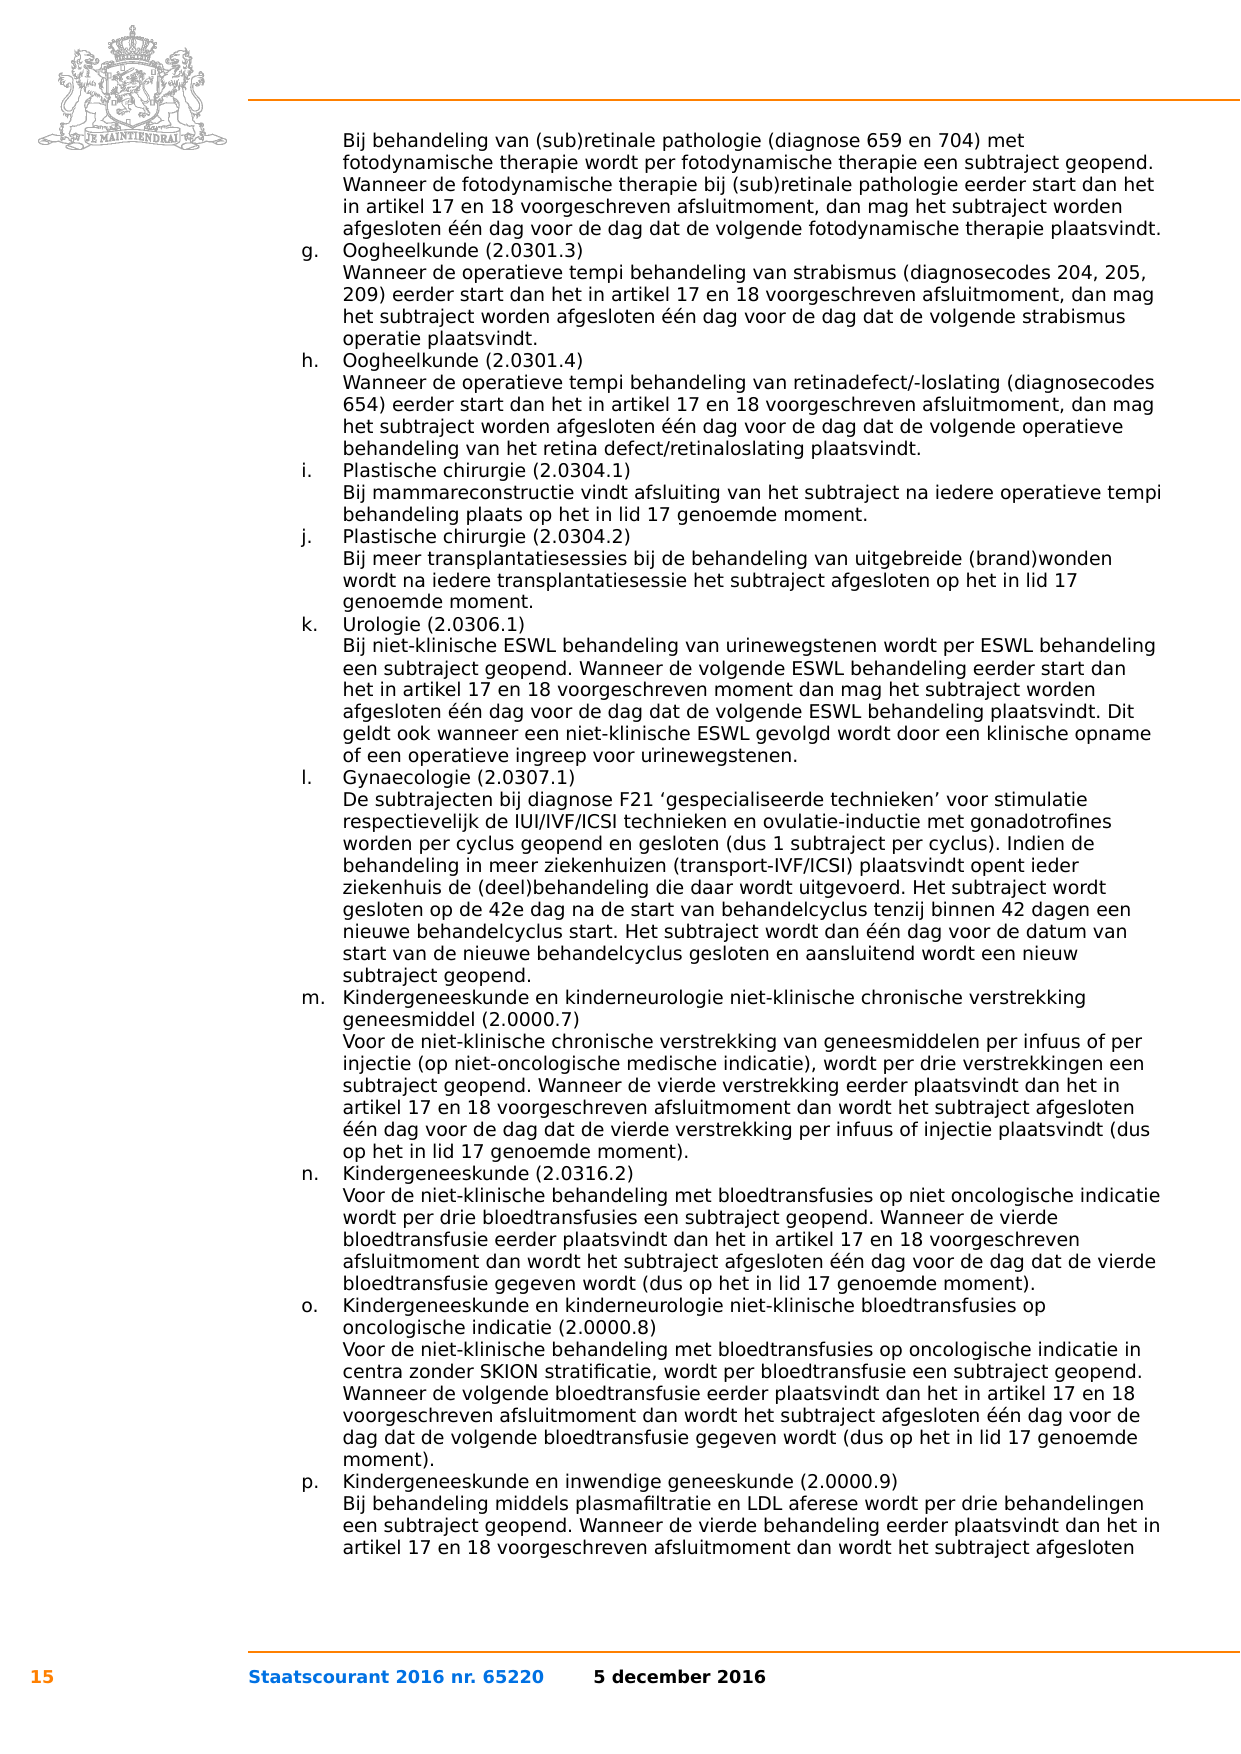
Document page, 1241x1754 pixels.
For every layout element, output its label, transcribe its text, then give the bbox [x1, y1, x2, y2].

text p. Kindergeneeskunde en inwendige geneeskunde (2.0000.9) [301, 1471, 1163, 1493]
text g. Oogheelkunde (2.0301.3) [301, 240, 1163, 262]
text i. Plastische chirurgie (2.0304.1) [301, 459, 1163, 482]
text m. Kindergeneeskunde en kinderneurologie niet-klinische chronische verstrekking geneesmiddel (2.0000.7) [301, 987, 1163, 1031]
picture [38, 25, 227, 150]
text j. Plastische chirurgie (2.0304.2) [301, 526, 1163, 547]
text De subtrajecten bij diagnose F21 ‘gespecialiseerde technieken’ voor stimulatie respectievelijk de IUI/IVF/ICSI technieken en ovulatie-inductie met gonadotrofines worden per cyclus geopend en gesloten (dus 1 subtraject per cyclus). Indien de behandeling in meer ziekenhuizen (transport-IVF/ICSI) plaatsvindt opent ieder ziekenhuis de (deel)behandeling die daar wordt uitgevoerd. Het subtraject wordt gesloten op de 42e dag na de start van behandelcyclus tenzij binnen 42 dagen een nieuwe behandelcyclus start. Het subtraject wordt dan één dag voor de datum van start van de nieuwe behandelcyclus gesloten en aansluitend wordt een nieuw subtraject geopend. [342, 789, 1163, 987]
text Wanneer de operatieve tempi behandeling van retinadefect/-loslating (diagnosecodes 654) eerder start dan het in artikel 17 en 18 voorgeschreven afsluitmoment, dan mag het subtraject worden afgesloten één dag voor de dag dat de volgende operatieve behandeling van het retina defect/retinaloslating plaatsvindt. [342, 372, 1163, 459]
text Bij behandeling middels plasmafiltratie en LDL aferese wordt per drie behandelingen een subtraject geopend. Wanneer de vierde behandeling eerder plaatsvindt dan het in artikel 17 en 18 voorgeschreven afsluitmoment dan wordt het subtraject afgesloten [342, 1493, 1163, 1558]
text Bij mammareconstructie vindt afsluiting van het subtraject na iedere operatieve tempi behandeling plaats op het in lid 17 genoemde moment. [342, 482, 1163, 526]
text Bij meer transplantatiesessies bij de behandeling van uitgebreide (brand)wonden wordt na iedere transplantatiesessie het subtraject afgesloten op het in lid 17 genoemde moment. [342, 547, 1163, 613]
text Bij niet-klinische ESWL behandeling van urinewegstenen wordt per ESWL behandeling een subtraject geopend. Wanneer de volgende ESWL behandeling eerder start dan het in artikel 17 en 18 voorgeschreven moment dan mag het subtraject worden afgesloten één dag voor de dag dat de volgende ESWL behandeling plaatsvindt. Dit geldt ook wanneer een niet-klinische ESWL gevolgd wordt door een klinische opname of een operatieve ingreep voor urinewegstenen. [342, 635, 1163, 767]
text k. Urologie (2.0306.1) [301, 613, 1163, 635]
text Voor de niet-klinische behandeling met bloedtransfusies op niet oncologische indicatie wordt per drie bloedtransfusies een subtraject geopend. Wanneer de vierde bloedtransfusie eerder plaatsvindt dan het in artikel 17 en 18 voorgeschreven afsluitmoment dan wordt het subtraject afgesloten één dag voor de dag dat de vierde bloedtransfusie gegeven wordt (dus op het in lid 17 genoemde moment). [342, 1185, 1163, 1295]
text l. Gynaecologie (2.0307.1) [301, 767, 1163, 789]
text Bij behandeling van (sub)retinale pathologie (diagnose 659 en 704) met fotodynamische therapie wordt per fotodynamische therapie een subtraject geopend. Wanneer de fotodynamische therapie bij (sub)retinale pathologie eerder start dan het in artikel 17 en 18 voorgeschreven afsluitmoment, dan mag het subtraject worden afgesloten één dag voor de dag dat de volgende fotodynamische therapie plaatsvindt. [342, 130, 1163, 240]
text Wanneer de operatieve tempi behandeling van strabismus (diagnosecodes 204, 205, 209) eerder start dan het in artikel 17 en 18 voorgeschreven afsluitmoment, dan mag het subtraject worden afgesloten één dag voor de dag dat de volgende strabismus operatie plaatsvindt. [342, 262, 1163, 350]
text Voor de niet-klinische behandeling met bloedtransfusies op oncologische indicatie in centra zonder SKION stratificatie, wordt per bloedtransfusie een subtraject geopend. Wanneer de volgende bloedtransfusie eerder plaatsvindt dan het in artikel 17 en 18 voorgeschreven afsluitmoment dan wordt het subtraject afgesloten één dag voor de dag dat de volgende bloedtransfusie gegeven wordt (dus op het in lid 17 genoemde moment). [342, 1339, 1163, 1471]
text h. Oogheelkunde (2.0301.4) [301, 350, 1163, 372]
text o. Kindergeneeskunde en kinderneurologie niet-klinische bloedtransfusies op oncologische indicatie (2.0000.8) [301, 1295, 1163, 1339]
text n. Kindergeneeskunde (2.0316.2) [301, 1163, 1163, 1185]
text Voor de niet-klinische chronische verstrekking van geneesmiddelen per infuus of per injectie (op niet-oncologische medische indicatie), wordt per drie verstrekkingen een subtraject geopend. Wanneer de vierde verstrekking eerder plaatsvindt dan het in artikel 17 en 18 voorgeschreven afsluitmoment dan wordt het subtraject afgesloten één dag voor de dag dat de vierde verstrekking per infuus of injectie plaatsvindt (dus op het in lid 17 genoemde moment). [342, 1031, 1163, 1163]
